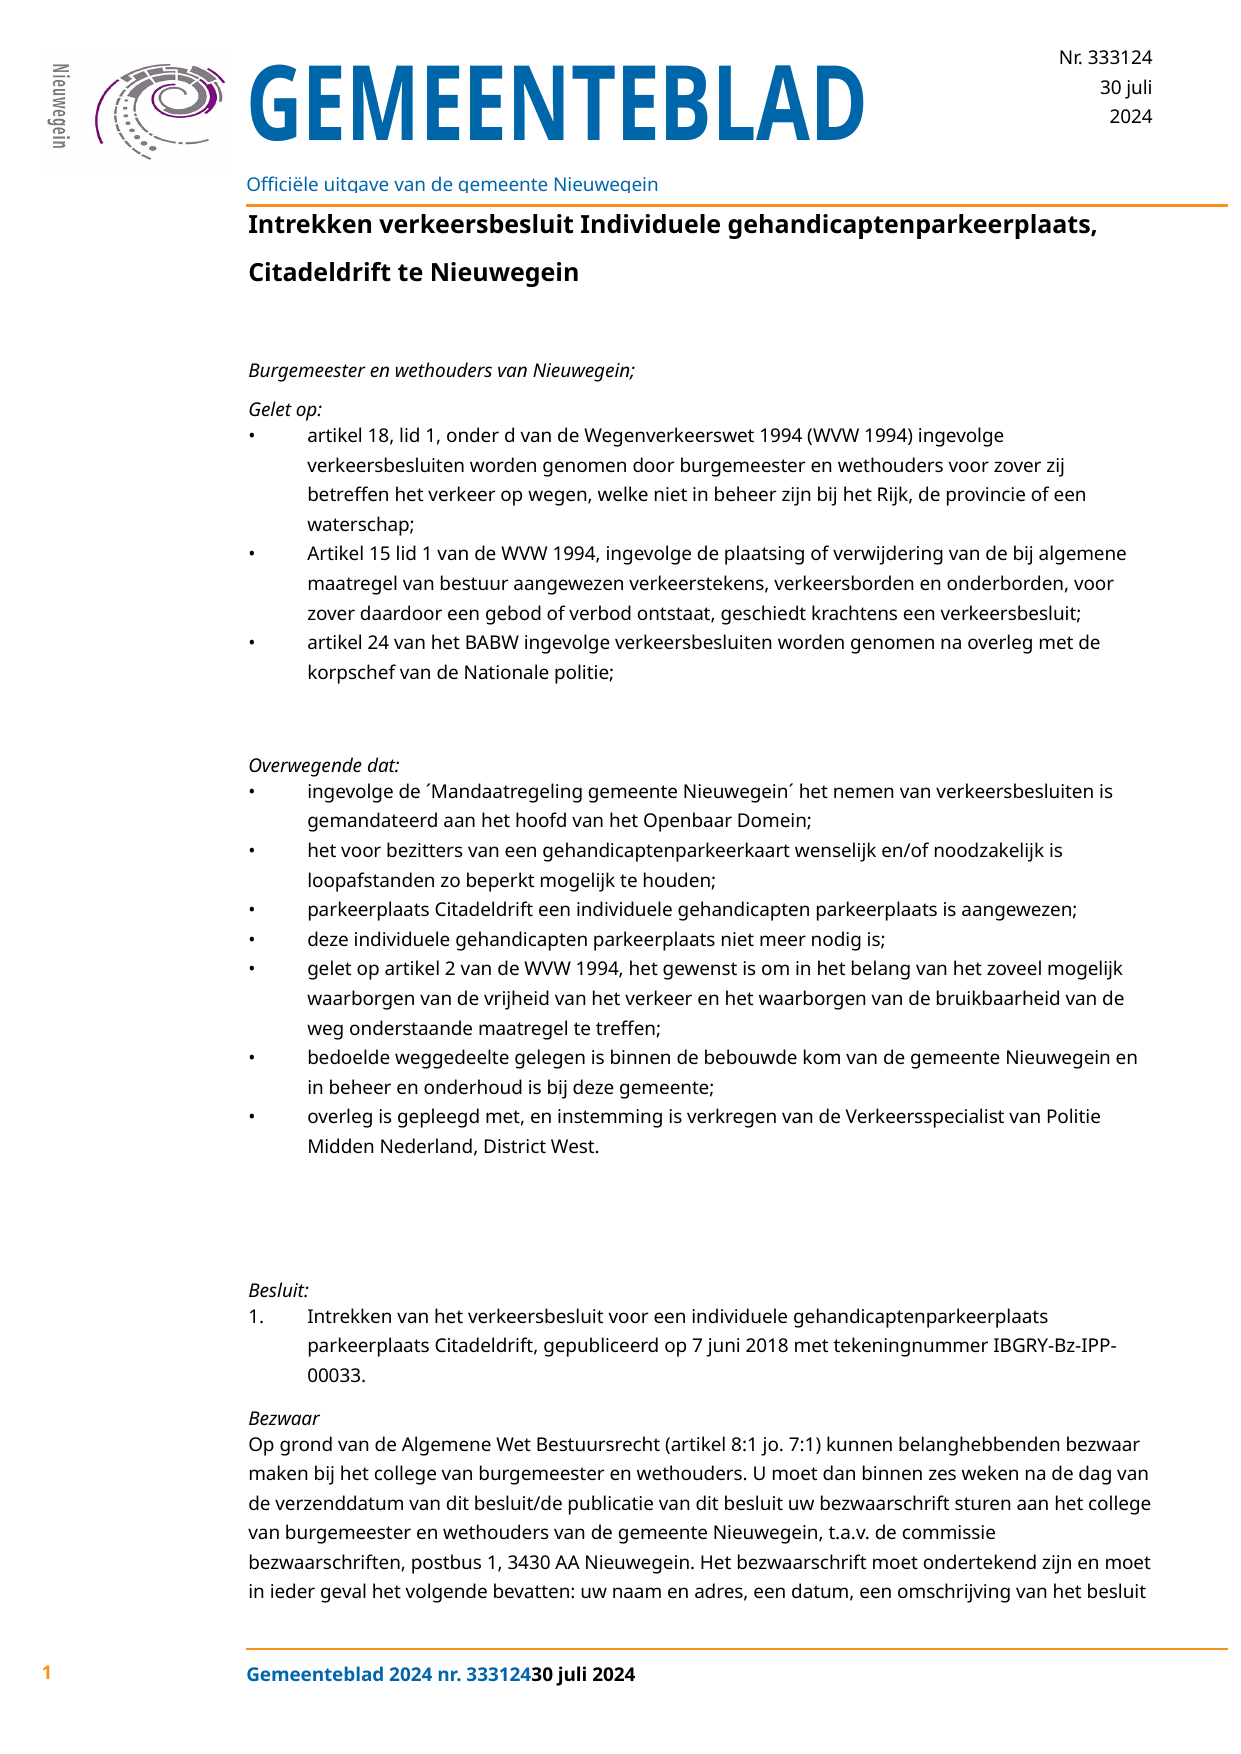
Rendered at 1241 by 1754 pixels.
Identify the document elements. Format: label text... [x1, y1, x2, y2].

list ingevolge de ´Mandaatregeling gemeente Nieuwegein´ het nemen van verkeersbesluiten is gemandateerd aan het hoofd van het Openbaar Domein; [248, 778, 1152, 833]
text Besluit: [248, 1277, 1152, 1303]
text Overwegende dat: [248, 752, 1152, 778]
list gelet op artikel 2 van de WVW 1994, het gewenst is om in het belang van het zoveel mogelijk waarborgen van de vrijheid van het verkeer en het waarborgen van de bruikbaarheid van de weg onderstaande maatregel te treffen; [248, 956, 1152, 1041]
text Op grond van de Algemene Wet Bestuursrecht (artikel 8:1 jo. 7:1) kunnen belanghebbenden bezwaar maken bij het college van burgemeester en wethouders. U moet dan binnen zes weken na de dag van de verzenddatum van dit besluit/de publicatie van dit besluit uw bezwaarschrift sturen aan het college van burgemeester en wethouders van de gemeente Nieuwegein, t.a.v. de commissie bezwaarschriften, postbus 1, 3430 AA Nieuwegein. Het bezwaarschrift moet ondertekend zijn en moet in ieder geval het volgende bevatten: uw naam en adres, een datum, een omschrijving van het besluit [248, 1431, 1152, 1604]
list Artikel 15 lid 1 van de WVW 1994, ingevolge de plaatsing of verwijdering van de bij algemene maatregel van bestuur aangewezen verkeerstekens, verkeersborden en onderborden, voor zover daardoor een gebod of verbod ontstaat, geschiedt krachtens een verkeersbesluit; [248, 541, 1152, 625]
text Burgemeester en wethouders van Nieuwegein; [248, 357, 1152, 383]
list deze individuele gehandicapten parkeerplaats niet meer nodig is; [248, 926, 1152, 952]
picture [41, 47, 231, 172]
list overleg is gepleegd met, en instemming is verkregen van de Verkeersspecialist van Politie Midden Nederland, District West. [248, 1103, 1152, 1159]
list artikel 18, lid 1, onder d van de Wegenverkeerswet 1994 (WVW 1994) ingevolge verkeersbesluiten worden genomen door burgemeester en wethouders voor zover zij betreffen het verkeer op wegen, welke niet in beheer zijn bij het Rijk, de provincie of een waterschap; [248, 422, 1152, 537]
list Intrekken van het verkeersbesluit voor een individuele gehandicaptenparkeerplaats parkeerplaats Citadeldrift, gepubliceerd op 7 juni 2018 met tekeningnummer IBGRY-Bz-IPP-00033. [248, 1303, 1152, 1388]
text Intrekken verkeersbesluit Individuele gehandicaptenparkeerplaats, Citadeldrift te Nieuwegein [248, 207, 1152, 288]
text Bezwaar [248, 1405, 1152, 1431]
list bedoelde weggedeelte gelegen is binnen de bebouwde kom van de gemeente Nieuwegein en in beheer en onderhoud is bij deze gemeente; [248, 1044, 1152, 1100]
list het voor bezitters van een gehandicaptenparkeerkaart wenselijk en/of noodzakelijk is loopafstanden zo beperkt mogelijk te houden; [248, 837, 1152, 893]
list parkeerplaats Citadeldrift een individuele gehandicapten parkeerplaats is aangewezen; [248, 896, 1152, 922]
text Gelet op: [248, 396, 1152, 422]
list artikel 24 van het BABW ingevolge verkeersbesluiten worden genomen na overleg met de korpschef van de Nationale politie; [248, 629, 1152, 684]
